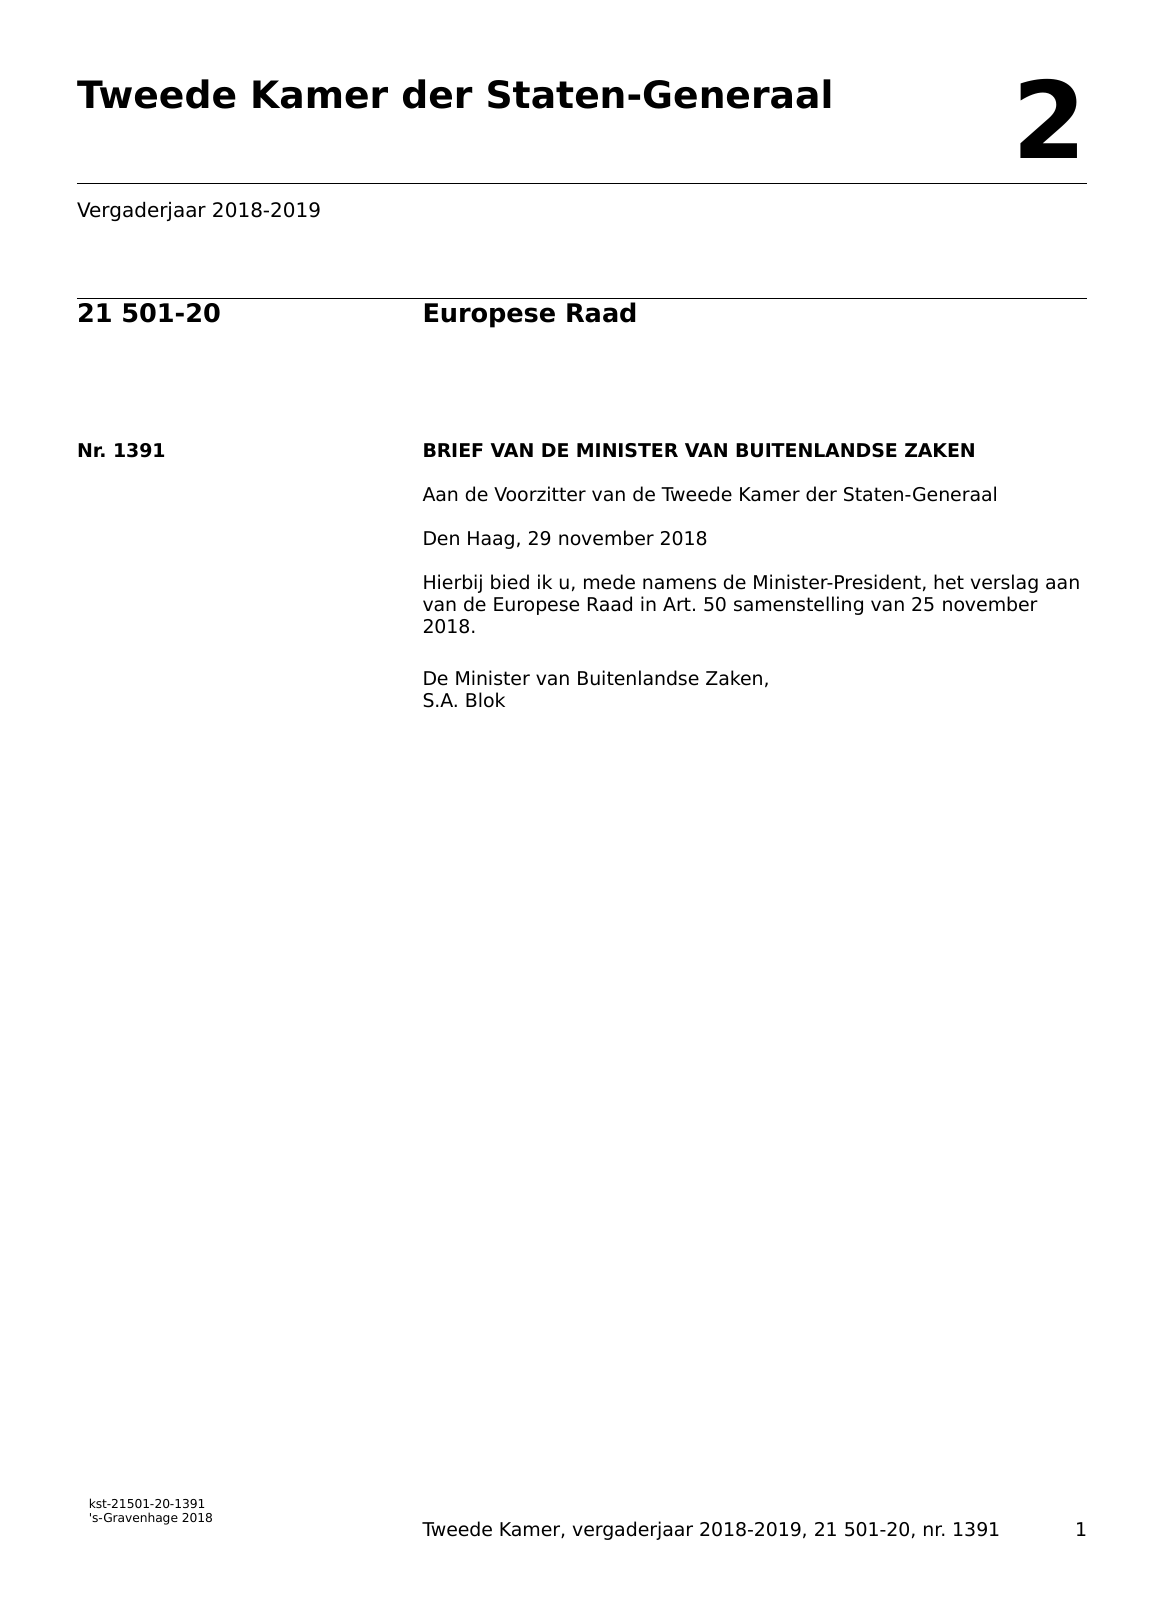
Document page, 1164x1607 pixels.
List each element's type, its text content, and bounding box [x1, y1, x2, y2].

table_header 2 [886, 59, 1087, 183]
text De Minister van Buitenlandse Zaken, S.A. Blok [422, 668, 1087, 712]
text Den Haag, 29 november 2018 [422, 528, 1087, 550]
text Aan de Voorzitter van de Tweede Kamer der Staten-Generaal [422, 484, 1087, 506]
table_cell Vergaderjaar 2018-2019 [77, 184, 1087, 298]
subtitle 21 501-20 Europese Raad [77, 299, 1087, 329]
text Hierbij bied ik u, mede namens de Minister-President, het verslag aan van de Europese Raad in Art. 50 samenstelling van 25 november 2018. [422, 572, 1087, 638]
subtitle Nr. 1391 BRIEF VAN DE MINISTER VAN BUITENLANDSE ZAKEN [77, 440, 1087, 462]
text kst-21501-20-1391 [88, 1497, 323, 1511]
text 's-Gravenhage 2018 [88, 1511, 323, 1525]
table_header Tweede Kamer der Staten-Generaal [77, 59, 886, 183]
